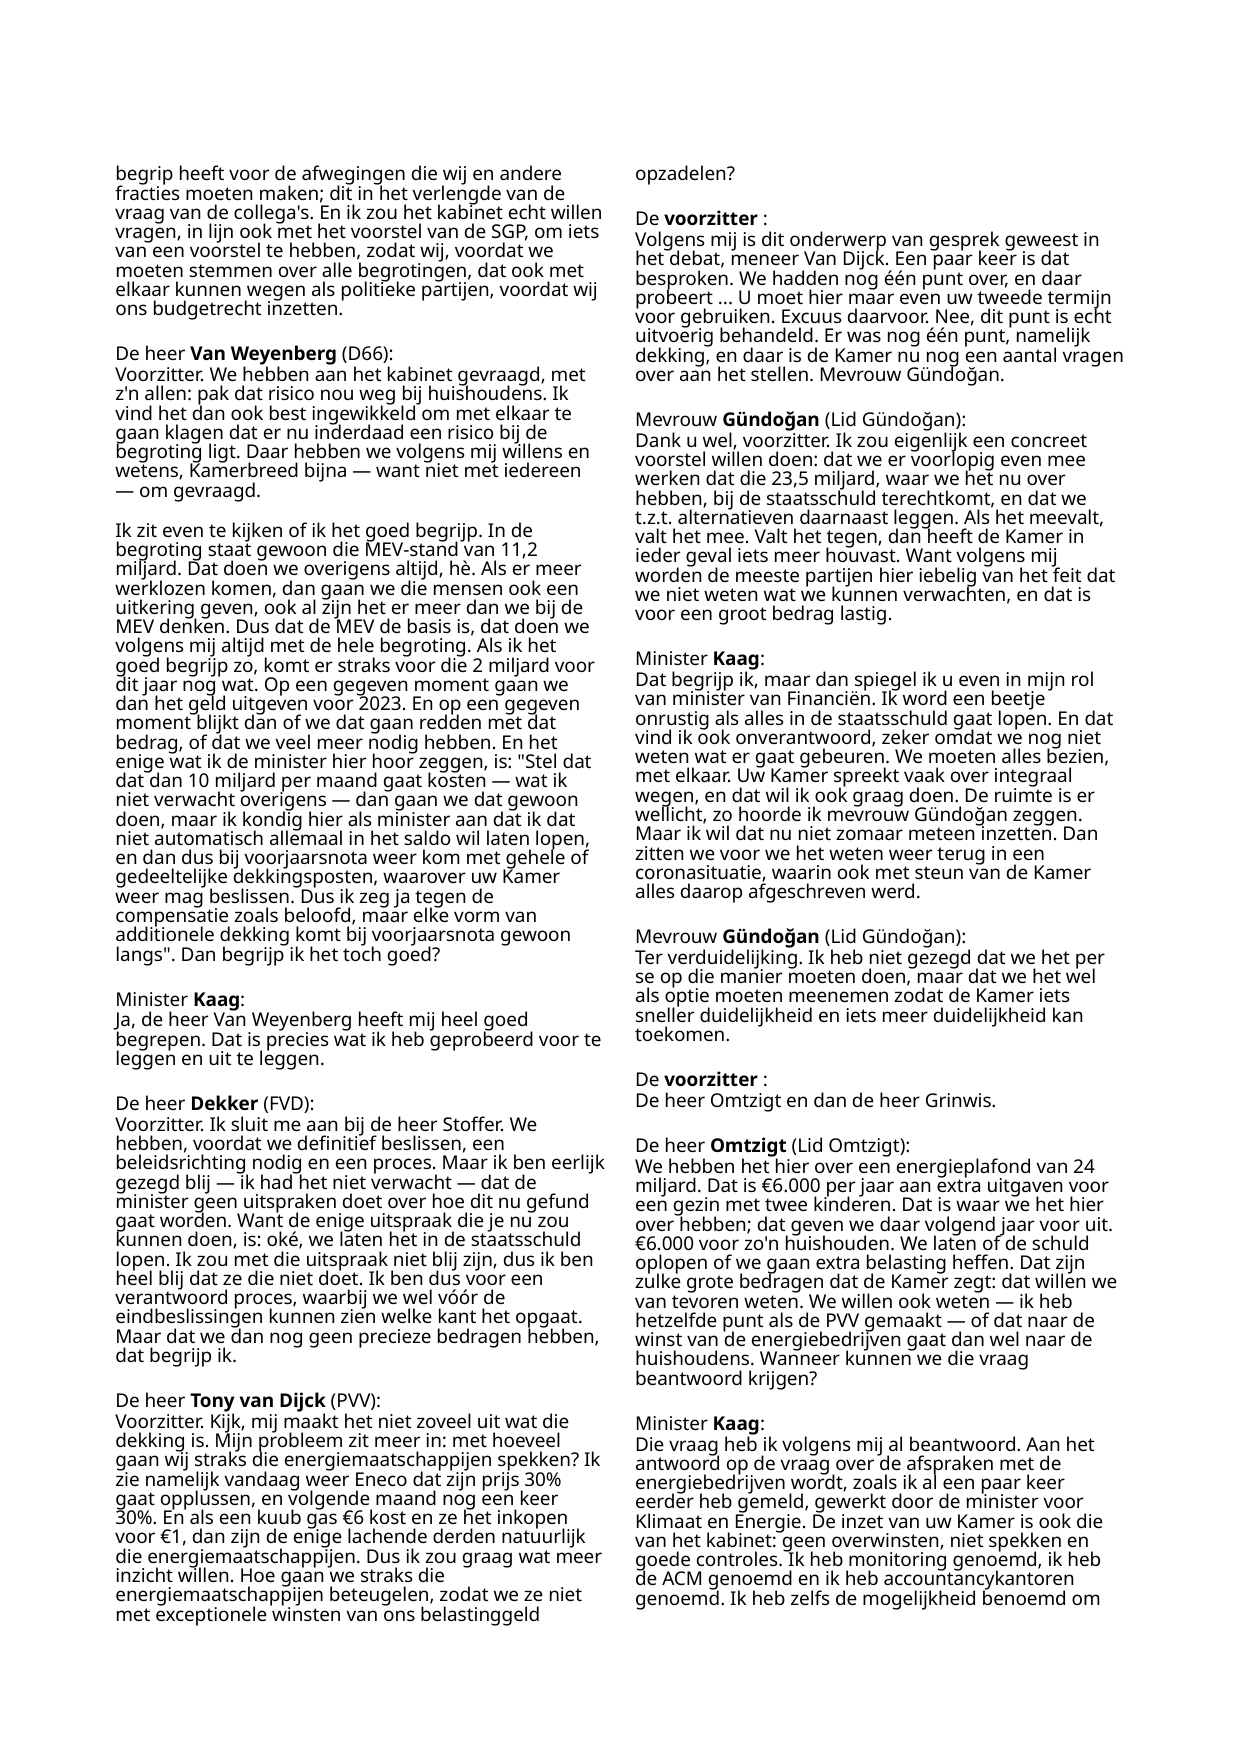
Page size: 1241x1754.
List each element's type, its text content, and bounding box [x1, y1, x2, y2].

text Die vraag heb ik volgens mij al beantwoord. Aan het antwoord op de vraag over de afspraken met de energiebedrijven wordt, zoals ik al een paar keer eerder heb gemeld, gewerkt door de minister voor Klimaat en Energie. De inzet van uw Kamer is ook die van het kabinet: geen overwinsten, niet spekken en goede controles. Ik heb monitoring genoemd, ik heb de ACM genoemd en ik heb accountancykantoren genoemd. Ik heb zelfs de mogelijkheid benoemd om [635, 1436, 1125, 1609]
text Minister Kaag: [635, 645, 1125, 671]
text opzadelen? [635, 165, 1125, 184]
text De heer Omtzigt en dan de heer Grinwis. [635, 1092, 1125, 1111]
text De voorzitter : [635, 1066, 1125, 1092]
text De heer Omtzigt (Lid Omtzigt): [635, 1132, 1125, 1158]
text Mevrouw Gündoğan (Lid Gündoğan): [635, 923, 1125, 949]
text De voorzitter : [635, 205, 1125, 231]
text Voorzitter. Kijk, mij maakt het niet zoveel uit wat die dekking is. Mijn probleem zit meer in: met hoeveel gaan wij straks die energiemaatschappijen spekken? Ik zie namelijk vandaag weer Eneco dat zijn prijs 30% gaat opplussen, en volgende maand nog een keer 30%. En als een kuub gas €6 kost en ze het inkopen voor €1, dan zijn de enige lachende derden natuurlijk die energiemaatschappijen. Dus ik zou graag wat meer inzicht willen. Hoe gaan we straks die energiemaatschappijen beteugelen, zodat we ze niet met exceptionele winsten van ons belastinggeld [115, 1413, 605, 1625]
text Ja, de heer Van Weyenberg heeft mij heel goed begrepen. Dat is precies wat ik heb geprobeerd voor te leggen en uit te leggen. [115, 1011, 605, 1069]
text Volgens mij is dit onderwerp van gesprek geweest in het debat, meneer Van Dijck. Een paar keer is dat besproken. We hadden nog één punt over, en daar probeert ... U moet hier maar even uw tweede termijn voor gebruiken. Excuus daarvoor. Nee, dit punt is echt uitvoerig behandeld. Er was nog één punt, namelijk dekking, en daar is de Kamer nu nog een aantal vragen over aan het stellen. Mevrouw Gündoğan. [635, 231, 1125, 385]
text Minister Kaag: [115, 986, 605, 1011]
text Minister Kaag: [635, 1410, 1125, 1436]
text De heer Dekker (FVD): [115, 1090, 605, 1116]
text Ik zit even te kijken of ik het goed begrijp. In de begroting staat gewoon die MEV-stand van 11,2 miljard. Dat doen we overigens altijd, hè. Als er meer werklozen komen, dan gaan we die mensen ook een uitkering geven, ook al zijn het er meer dan we bij de MEV denken. Dus dat de MEV de basis is, dat doen we volgens mij altijd met de hele begroting. Als ik het goed begrijp zo, komt er straks voor die 2 miljard voor dit jaar nog wat. Op een gegeven moment gaan we dan het geld uitgeven voor 2023. En op een gegeven moment blijkt dan of we dat gaan redden met dat bedrag, of dat we veel meer nodig hebben. En het enige wat ik de minister hier hoor zeggen, is: "Stel dat dat dan 10 miljard per maand gaat kosten — wat ik niet verwacht overigens — dan gaan we dat gewoon doen, maar ik kondig hier als minister aan dat ik dat niet automatisch allemaal in het saldo wil laten lopen, en dan dus bij voorjaarsnota weer kom met gehele of gedeeltelijke dekkingsposten, waarover uw Kamer weer mag beslissen. Dus ik zeg ja tegen de compensatie zoals beloofd, maar elke vorm van additionele dekking komt bij voorjaarsnota gewoon langs". Dan begrijp ik het toch goed? [115, 522, 605, 965]
text Voorzitter. We hebben aan het kabinet gevraagd, met z'n allen: pak dat risico nou weg bij huishoudens. Ik vind het dan ook best ingewikkeld om met elkaar te gaan klagen dat er nu inderdaad een risico bij de begroting ligt. Daar hebben we volgens mij willens en wetens, Kamerbreed bijna — want niet met iedereen — om gevraagd. [115, 366, 605, 501]
text Dat begrijp ik, maar dan spiegel ik u even in mijn rol van minister van Financiën. Ik word een beetje onrustig als alles in de staatsschuld gaat lopen. En dat vind ik ook onverantwoord, zeker omdat we nog niet weten wat er gaat gebeuren. We moeten alles bezien, met elkaar. Uw Kamer spreekt vaak over integraal wegen, en dat wil ik ook graag doen. De ruimte is er wellicht, zo hoorde ik mevrouw Gündoğan zeggen. Maar ik wil dat nu niet zomaar meteen inzetten. Dan zitten we voor we het weten weer terug in een coronasituatie, waarin ook met steun van de Kamer alles daarop afgeschreven werd. [635, 671, 1125, 902]
text Ter verduidelijking. Ik heb niet gezegd dat we het per se op die manier moeten doen, maar dat we het wel als optie moeten meenemen zodat de Kamer iets sneller duidelijkheid en iets meer duidelijkheid kan toekomen. [635, 949, 1125, 1045]
text Dank u wel, voorzitter. Ik zou eigenlijk een concreet voorstel willen doen: dat we er voorlopig even mee werken dat die 23,5 miljard, waar we het nu over hebben, bij de staatsschuld terechtkomt, en dat we t.z.t. alternatieven daarnaast leggen. Als het meevalt, valt het mee. Valt het tegen, dan heeft de Kamer in ieder geval iets meer houvast. Want volgens mij worden de meeste partijen hier iebelig van het feit dat we niet weten wat we kunnen verwachten, en dat is voor een groot bedrag lastig. [635, 432, 1125, 624]
text begrip heeft voor de afwegingen die wij en andere fracties moeten maken; dit in het verlengde van de vraag van de collega's. En ik zou het kabinet echt willen vragen, in lijn ook met het voorstel van de SGP, om iets van een voorstel te hebben, zodat wij, voordat we moeten stemmen over alle begrotingen, dat ook met elkaar kunnen wegen als politieke partijen, voordat wij ons budgetrecht inzetten. [115, 165, 605, 319]
text Voorzitter. Ik sluit me aan bij de heer Stoffer. We hebben, voordat we definitief beslissen, een beleidsrichting nodig en een proces. Maar ik ben eerlijk gezegd blij — ik had het niet verwacht — dat de minister geen uitspraken doet over hoe dit nu gefund gaat worden. Want de enige uitspraak die je nu zou kunnen doen, is: oké, we laten het in de staatsschuld lopen. Ik zou met die uitspraak niet blij zijn, dus ik ben heel blij dat ze die niet doet. Ik ben dus voor een verantwoord proces, waarbij we wel vóór de eindbeslissingen kunnen zien welke kant het opgaat. Maar dat we dan nog geen precieze bedragen hebben, dat begrijp ik. [115, 1116, 605, 1366]
text We hebben het hier over een energieplafond van 24 miljard. Dat is €6.000 per jaar aan extra uitgaven voor een gezin met twee kinderen. Dat is waar we het hier over hebben; dat geven we daar volgend jaar voor uit. €6.000 voor zo'n huishouden. We laten of de schuld oplopen of we gaan extra belasting heffen. Dat zijn zulke grote bedragen dat de Kamer zegt: dat willen we van tevoren weten. We willen ook weten — ik heb hetzelfde punt als de PVV gemaakt — of dat naar de winst van de energiebedrijven gaat dan wel naar de huishoudens. Wanneer kunnen we die vraag beantwoord krijgen? [635, 1158, 1125, 1389]
text De heer Tony van Dijck (PVV): [115, 1387, 605, 1413]
text De heer Van Weyenberg (D66): [115, 340, 605, 366]
text Mevrouw Gündoğan (Lid Gündoğan): [635, 406, 1125, 432]
